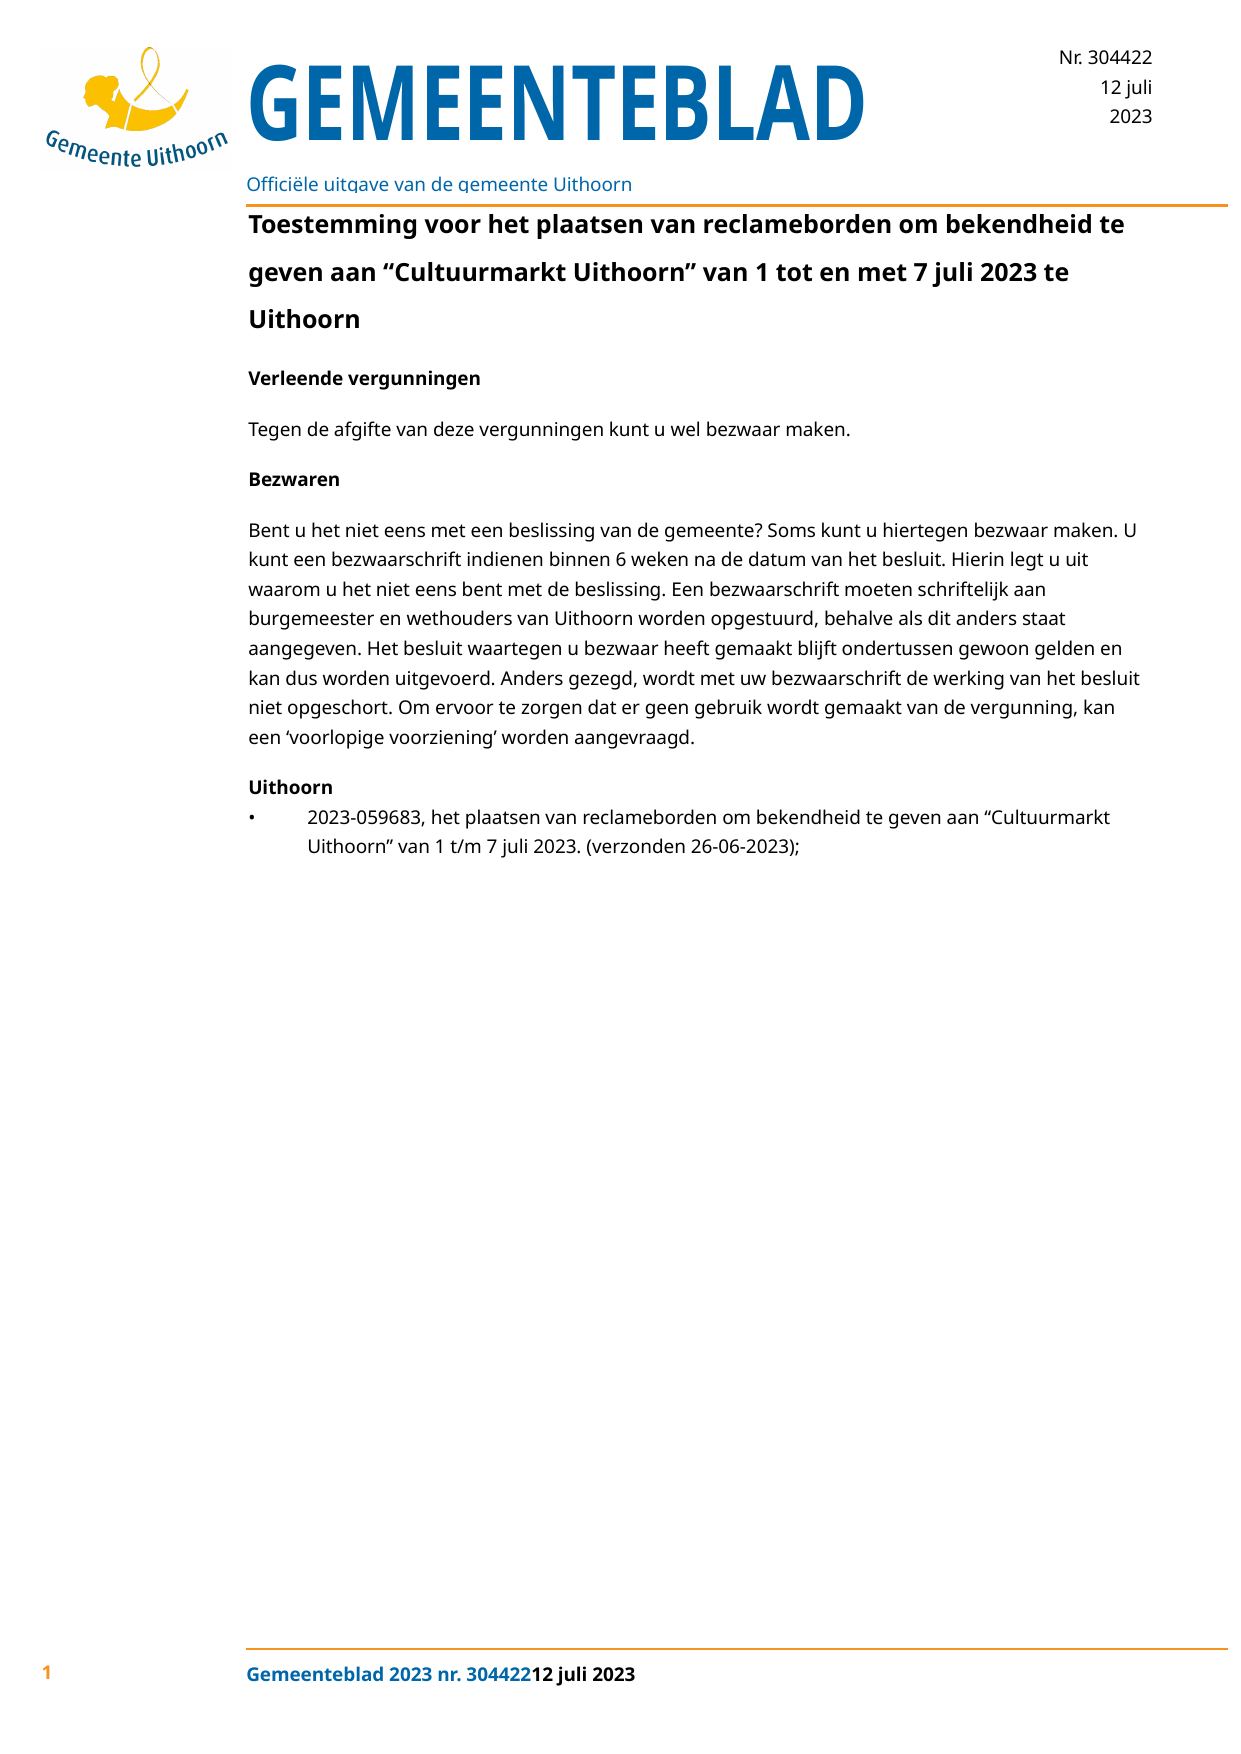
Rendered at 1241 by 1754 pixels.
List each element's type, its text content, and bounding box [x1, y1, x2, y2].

list 2023-059683, het plaatsen van reclameborden om bekendheid te geven aan “Cultuurmarkt Uithoorn” van 1 t/m 7 juli 2023. (verzonden 26-06-2023); [248, 804, 1152, 859]
text Bezwaren [248, 466, 1152, 492]
text Bent u het niet eens met een beslissing van de gemeente? Soms kunt u hiertegen bezwaar maken. U kunt een bezwaarschrift indienen binnen 6 weken na de datum van het besluit. Hierin legt u uit waarom u het niet eens bent met de beslissing. Een bezwaarschrift moeten schriftelijk aan burgemeester en wethouders van Uithoorn worden opgestuurd, behalve als dit anders staat aangegeven. Het besluit waartegen u bezwaar heeft gemaakt blijft ondertussen gewoon gelden en kan dus worden uitgevoerd. Anders gezegd, wordt met uw bezwaarschrift de werking van het besluit niet opgeschort. Om ervoor te zorgen dat er geen gebruik wordt gemaakt van de vergunning, kan een ‘voorlopige voorziening’ worden aangevraagd. [248, 517, 1152, 749]
text Verleende vergunningen [248, 366, 1152, 391]
text Toestemming voor het plaatsen van reclameborden om bekendheid te geven aan “Cultuurmarkt Uithoorn” van 1 tot en met 7 juli 2023 te Uithoorn [248, 207, 1152, 336]
text Uithoorn [248, 774, 1152, 800]
text Tegen de afgifte van deze vergunningen kunt u wel bezwaar maken. [248, 416, 1152, 442]
picture [41, 47, 231, 172]
